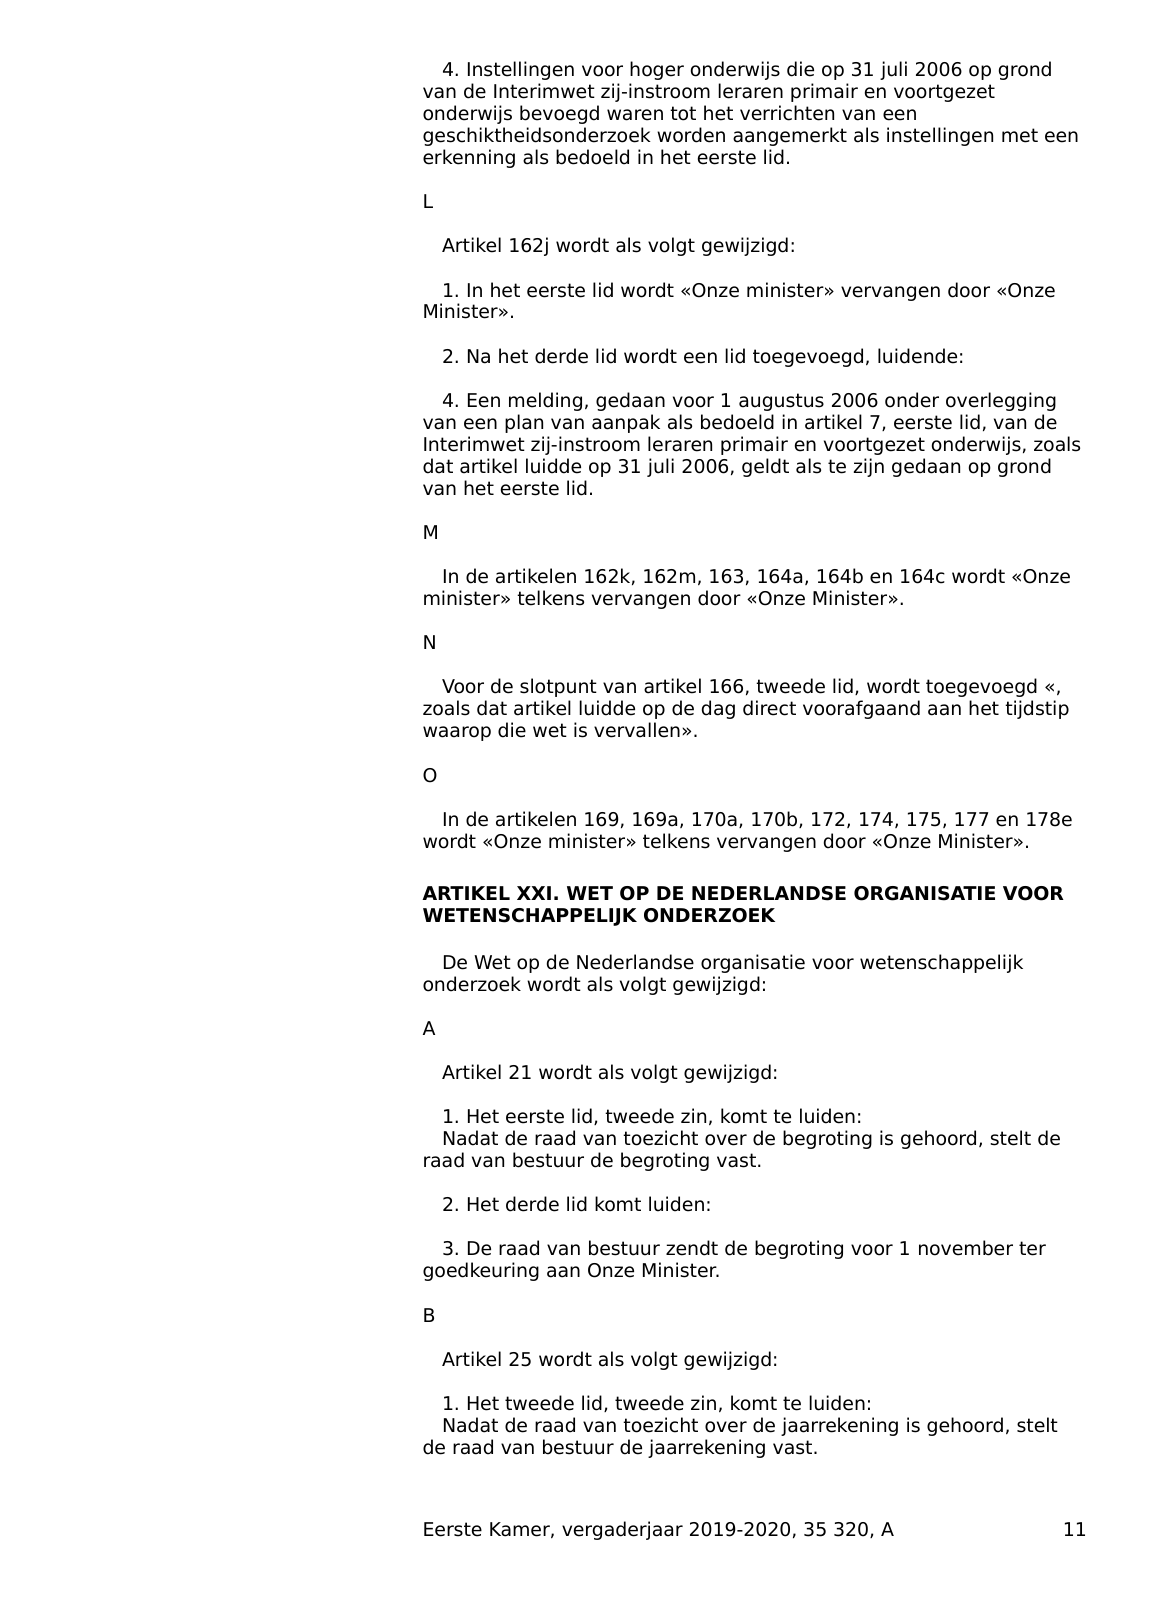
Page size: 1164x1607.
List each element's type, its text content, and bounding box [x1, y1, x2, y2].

text 3. De raad van bestuur zendt de begroting voor 1 november ter goedkeuring aan Onze Minister. [422, 1238, 1087, 1282]
text 2. Het derde lid komt luiden: [422, 1194, 1087, 1216]
text N [422, 632, 1087, 654]
subtitle ARTIKEL XXI. WET OP DE NEDERLANDSE ORGANISATIE VOOR WETENSCHAPPELIJK ONDERZOEK [422, 883, 1087, 927]
text In de artikelen 162k, 162m, 163, 164a, 164b en 164c wordt «Onze minister» telkens vervangen door «Onze Minister». [422, 566, 1087, 610]
text De Wet op de Nederlandse organisatie voor wetenschappelijk onderzoek wordt als volgt gewijzigd: [422, 952, 1087, 996]
text 1. Het tweede lid, tweede zin, komt te luiden: [422, 1393, 1087, 1415]
text M [422, 522, 1087, 544]
text Voor de slotpunt van artikel 166, tweede lid, wordt toegevoegd «, zoals dat artikel luidde op de dag direct voorafgaand aan het tijdstip waarop die wet is vervallen». [422, 676, 1087, 742]
text A [422, 1018, 1087, 1040]
text Nadat de raad van toezicht over de jaarrekening is gehoord, stelt de raad van bestuur de jaarrekening vast. [422, 1415, 1087, 1459]
text O [422, 764, 1087, 786]
text 1. Het eerste lid, tweede zin, komt te luiden: [422, 1106, 1087, 1128]
text 4. Instellingen voor hoger onderwijs die op 31 juli 2006 op grond van de Interimwet zij-instroom leraren primair en voortgezet onderwijs bevoegd waren tot het verrichten van een geschiktheidsonderzoek worden aangemerkt als instellingen met een erkenning als bedoeld in het eerste lid. [422, 59, 1087, 169]
text Nadat de raad van toezicht over de begroting is gehoord, stelt de raad van bestuur de begroting vast. [422, 1128, 1087, 1172]
text In de artikelen 169, 169a, 170a, 170b, 172, 174, 175, 177 en 178e wordt «Onze minister» telkens vervangen door «Onze Minister». [422, 809, 1087, 853]
text 2. Na het derde lid wordt een lid toegevoegd, luidende: [422, 346, 1087, 368]
text Artikel 21 wordt als volgt gewijzigd: [422, 1062, 1087, 1084]
text Artikel 162j wordt als volgt gewijzigd: [422, 235, 1087, 257]
text Artikel 25 wordt als volgt gewijzigd: [422, 1349, 1087, 1371]
text B [422, 1304, 1087, 1326]
text L [422, 191, 1087, 213]
text 1. In het eerste lid wordt «Onze minister» vervangen door «Onze Minister». [422, 279, 1087, 323]
text 4. Een melding, gedaan voor 1 augustus 2006 onder overlegging van een plan van aanpak als bedoeld in artikel 7, eerste lid, van de Interimwet zij-instroom leraren primair en voortgezet onderwijs, zoals dat artikel luidde op 31 juli 2006, geldt als te zijn gedaan op grond van het eerste lid. [422, 390, 1087, 500]
